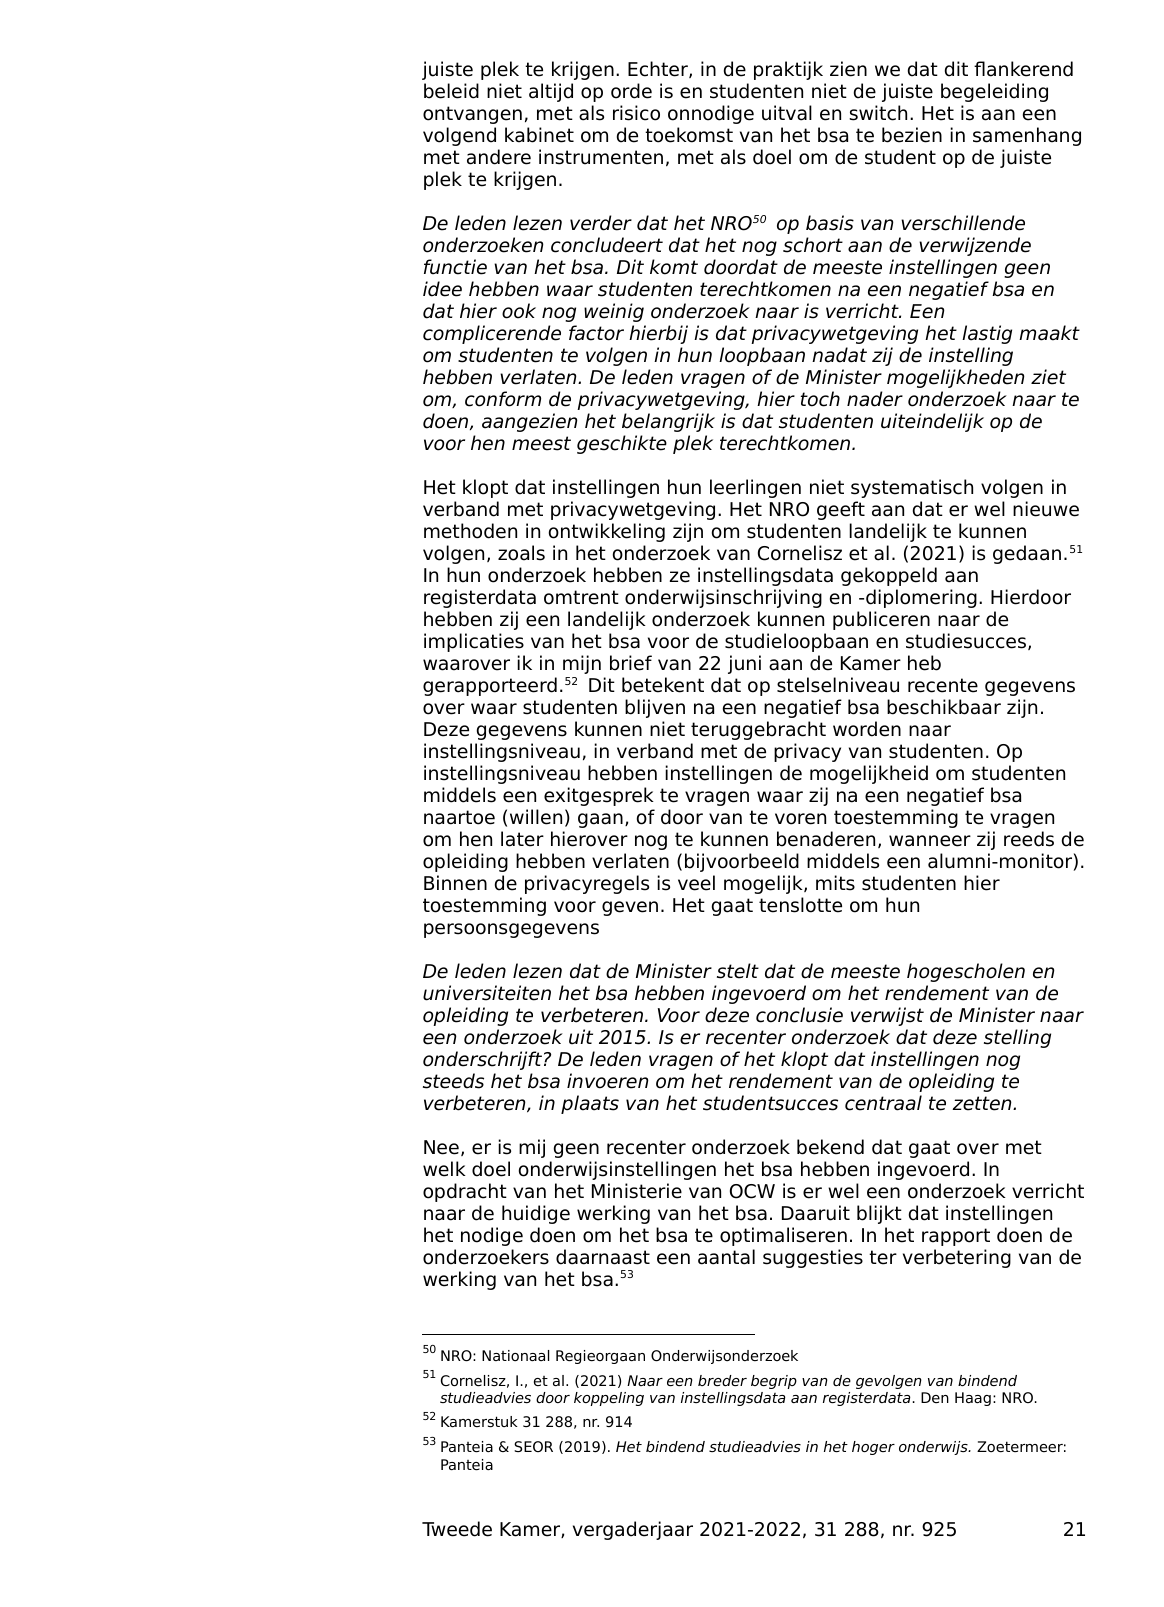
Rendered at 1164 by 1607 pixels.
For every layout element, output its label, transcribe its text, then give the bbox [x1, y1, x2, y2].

text Cornelisz, I., et al. (2021) Naar een breder begrip van de gevolgen van bindend studieadvies door koppeling van instellingsdata aan registerdata. Den Haag: NRO. [422, 1368, 1087, 1407]
text Panteia & SEOR (2019). Het bindend studieadvies in het hoger onderwijs. Zoetermeer: Panteia [422, 1435, 1087, 1474]
text Nee, er is mij geen recenter onderzoek bekend dat gaat over met welk doel onderwijsinstellingen het bsa hebben ingevoerd. In opdracht van het Ministerie van OCW is er wel een onderzoek verricht naar de huidige werking van het bsa. Daaruit blijkt dat instellingen het nodige doen om het bsa te optimaliseren. In het rapport doen de onderzoekers daarnaast een aantal suggesties ter verbetering van de werking van het bsa. [422, 1137, 1087, 1291]
text Het klopt dat instellingen hun leerlingen niet systematisch volgen in verband met privacywetgeving. Het NRO geeft aan dat er wel nieuwe methoden in ontwikkeling zijn om studenten landelijk te kunnen volgen, zoals in het onderzoek van Cornelisz et al. (2021) is gedaan. In hun onderzoek hebben ze instellingsdata gekoppeld aan registerdata omtrent onderwijsinschrijving en -diplomering. Hierdoor hebben zij een landelijk onderzoek kunnen publiceren naar de implicaties van het bsa voor de studieloopbaan en studiesucces, waarover ik in mijn brief van 22 juni aan de Kamer heb gerapporteerd. Dit betekent dat op stelselniveau recente gegevens over waar studenten blijven na een negatief bsa beschikbaar zijn. Deze gegevens kunnen niet teruggebracht worden naar instellingsniveau, in verband met de privacy van studenten. Op instellingsniveau hebben instellingen de mogelijkheid om studenten middels een exitgesprek te vragen waar zij na een negatief bsa naartoe (willen) gaan, of door van te voren toestemming te vragen om hen later hierover nog te kunnen benaderen, wanneer zij reeds de opleiding hebben verlaten (bijvoorbeeld middels een alumni-monitor). Binnen de privacyregels is veel mogelijk, mits studenten hier toestemming voor geven. Het gaat tenslotte om hun persoonsgegevens [422, 477, 1087, 939]
text NRO: Nationaal Regieorgaan Onderwijsonderzoek [422, 1343, 1087, 1366]
text Kamerstuk 31 288, nr. 914 [422, 1410, 1087, 1432]
text De leden lezen dat de Minister stelt dat de meeste hogescholen en universiteiten het bsa hebben ingevoerd om het rendement van de opleiding te verbeteren. Voor deze conclusie verwijst de Minister naar een onderzoek uit 2015. Is er recenter onderzoek dat deze stelling onderschrijft? De leden vragen of het klopt dat instellingen nog steeds het bsa invoeren om het rendement van de opleiding te verbeteren, in plaats van het studentsucces centraal te zetten. [422, 961, 1087, 1115]
text juiste plek te krijgen. Echter, in de praktijk zien we dat dit flankerend beleid niet altijd op orde is en studenten niet de juiste begeleiding ontvangen, met als risico onnodige uitval en switch. Het is aan een volgend kabinet om de toekomst van het bsa te bezien in samenhang met andere instrumenten, met als doel om de student op de juiste plek te krijgen. [422, 59, 1087, 191]
text De leden lezen verder dat het NRO op basis van verschillende onderzoeken concludeert dat het nog schort aan de verwijzende functie van het bsa. Dit komt doordat de meeste instellingen geen idee hebben waar studenten terechtkomen na een negatief bsa en dat hier ook nog weinig onderzoek naar is verricht. Een complicerende factor hierbij is dat privacywetgeving het lastig maakt om studenten te volgen in hun loopbaan nadat zij de instelling hebben verlaten. De leden vragen of de Minister mogelijkheden ziet om, conform de privacywetgeving, hier toch nader onderzoek naar te doen, aangezien het belangrijk is dat studenten uiteindelijk op de voor hen meest geschikte plek terechtkomen. [422, 213, 1087, 455]
